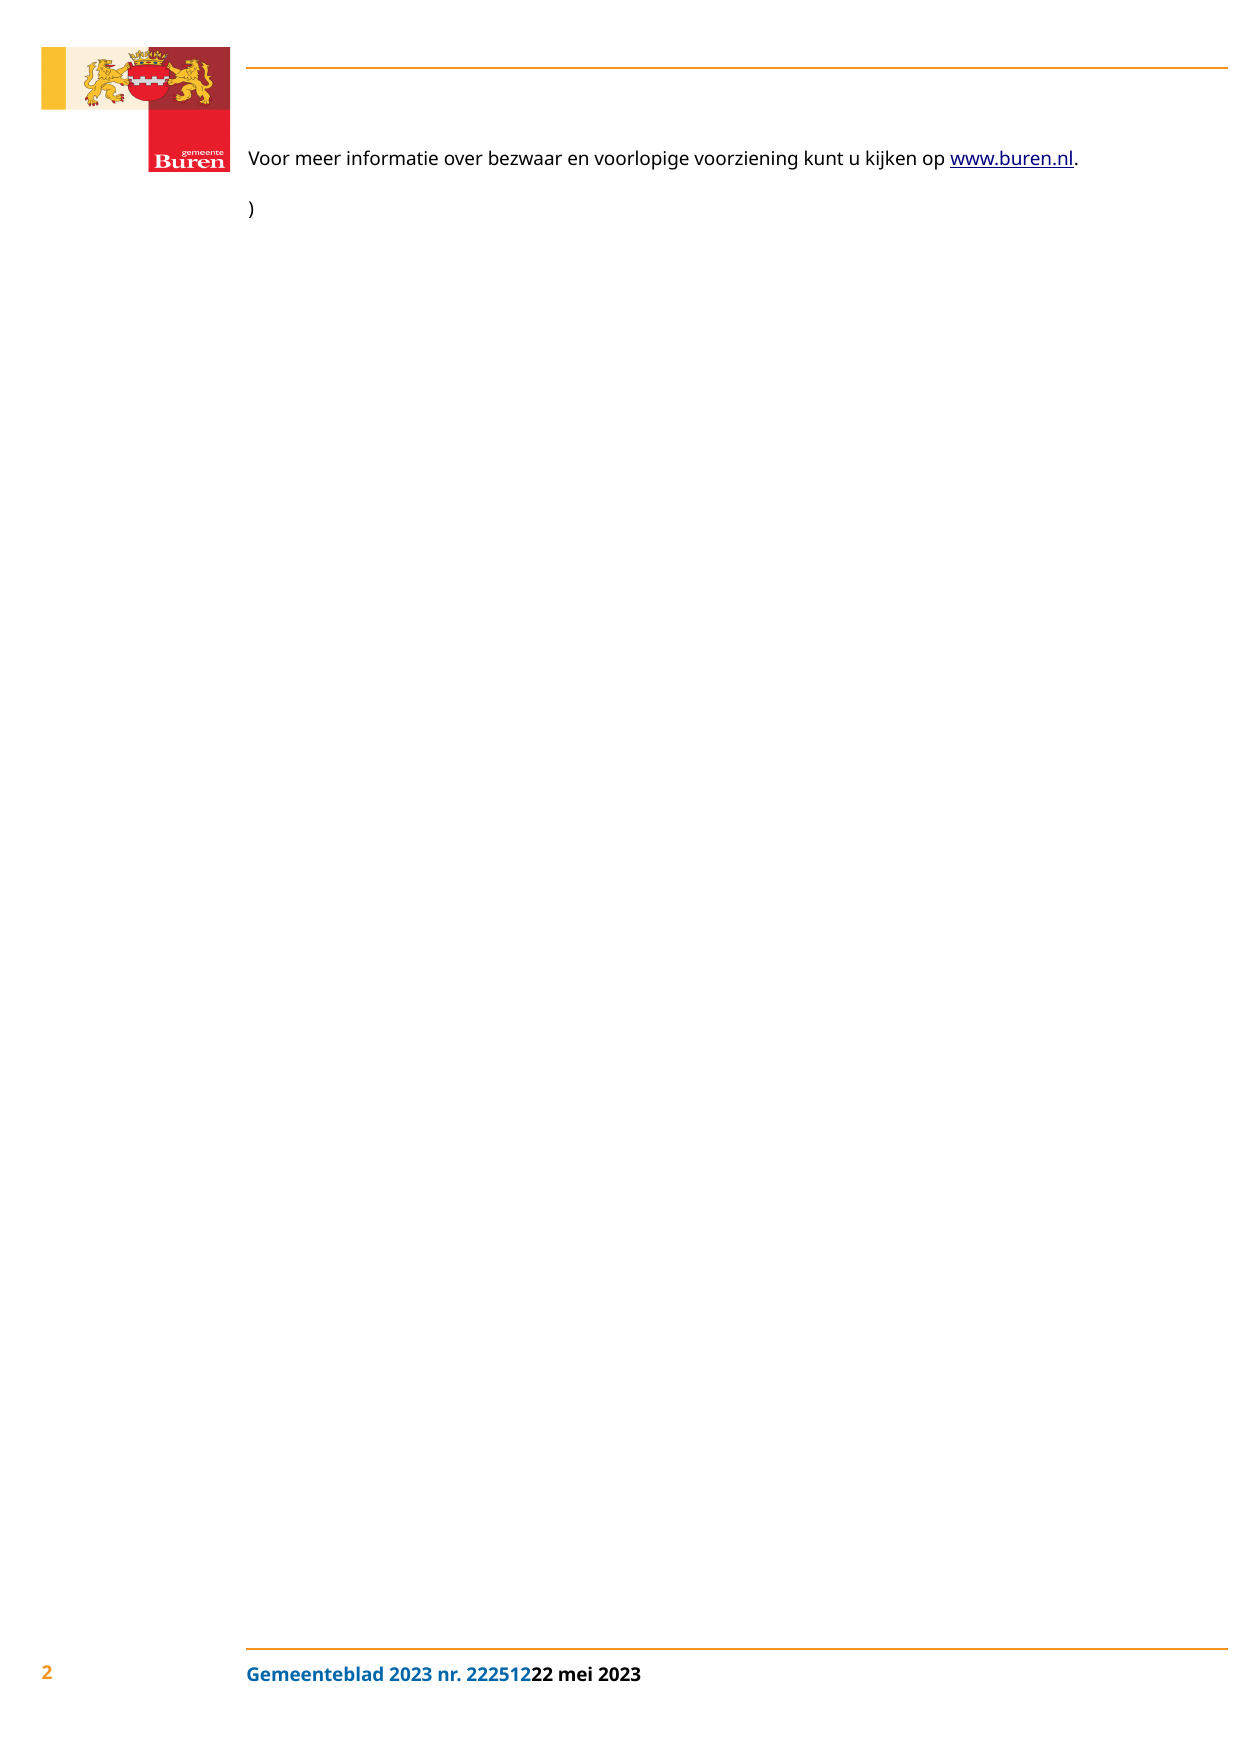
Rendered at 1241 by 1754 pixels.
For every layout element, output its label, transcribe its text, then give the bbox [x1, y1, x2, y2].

text Voor meer informatie over bezwaar en voorlopige voorziening kunt u kijken op www.buren.nl. [248, 145, 1152, 171]
picture [41, 47, 231, 172]
text ) [248, 196, 1152, 221]
